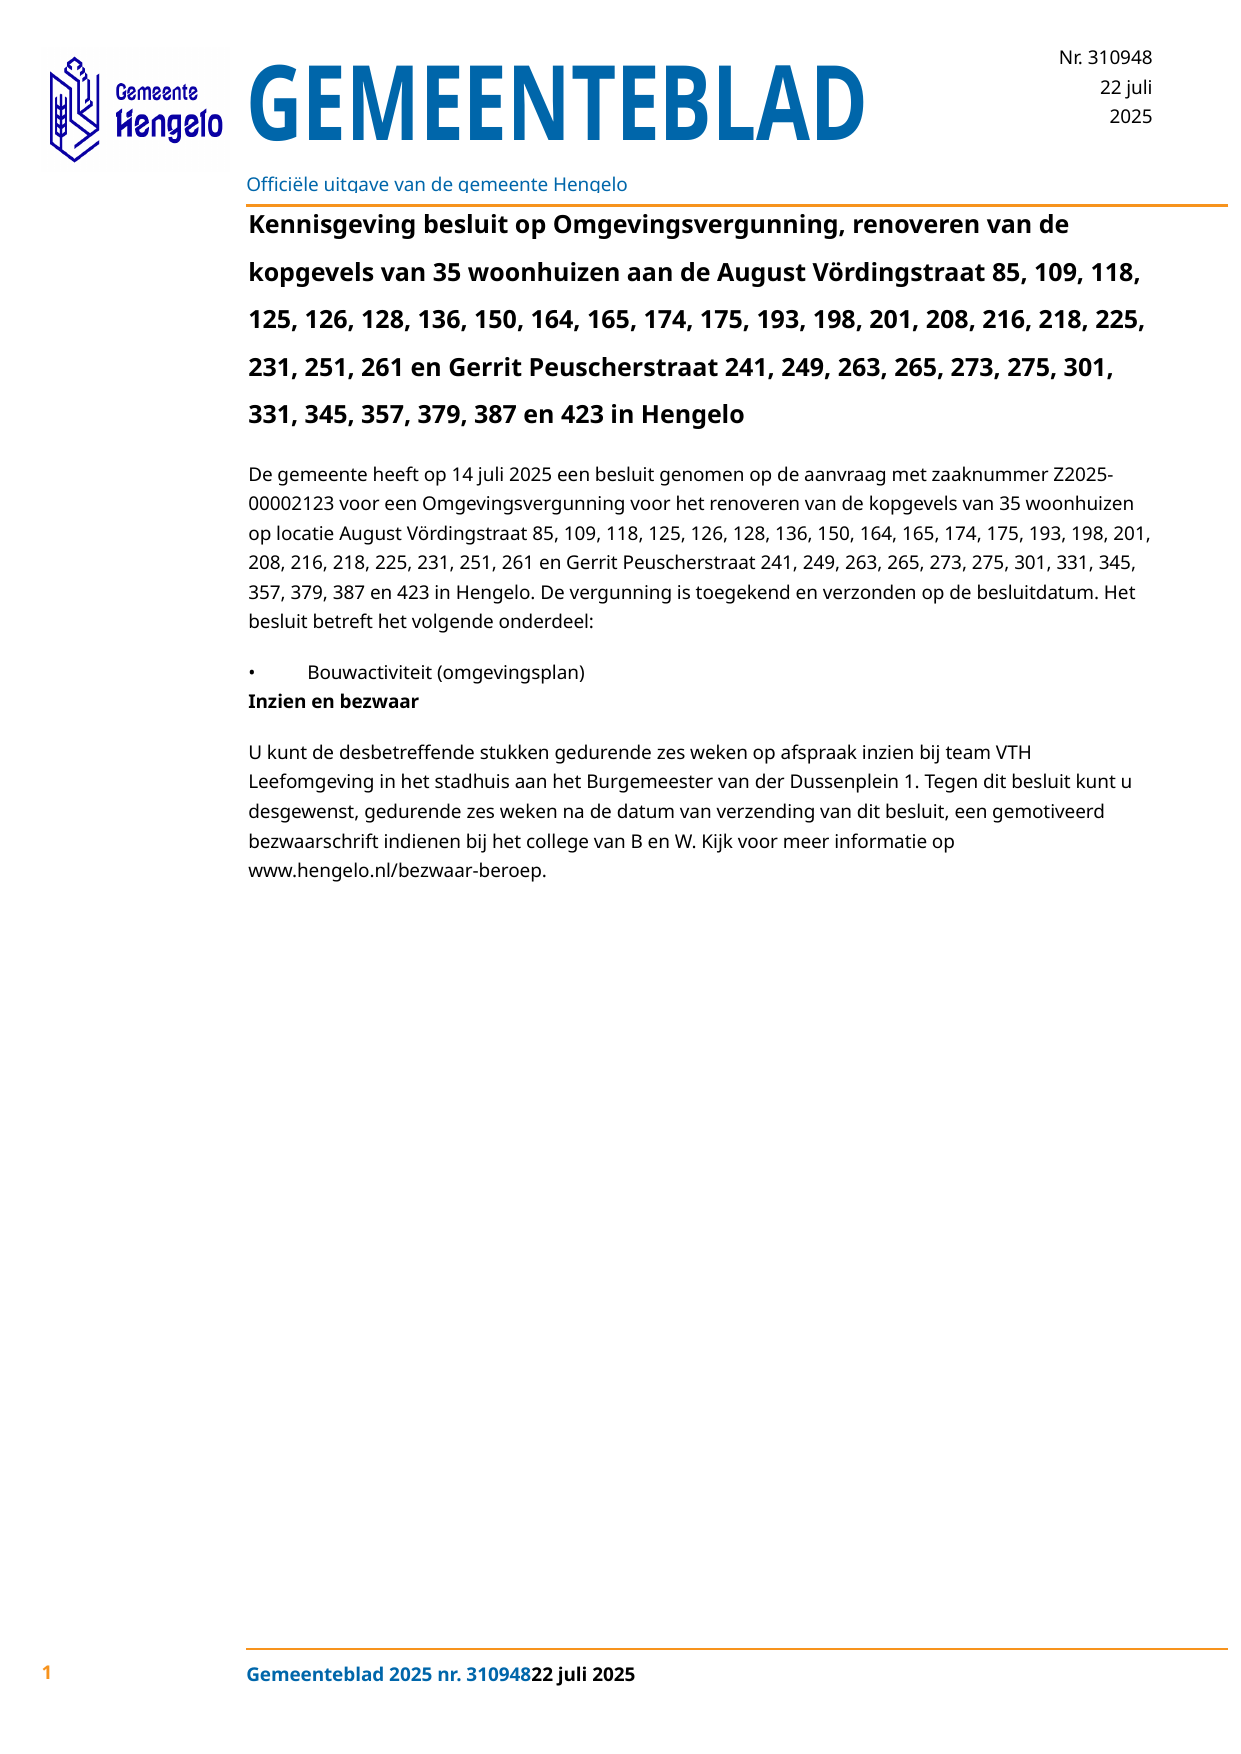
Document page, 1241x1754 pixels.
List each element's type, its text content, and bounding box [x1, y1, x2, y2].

text Inzien en bezwaar [248, 689, 1152, 714]
text De gemeente heeft op 14 juli 2025 een besluit genomen op de aanvraag met zaaknummer Z2025-00002123 voor een Omgevingsvergunning voor het renoveren van de kopgevels van 35 woonhuizen op locatie August Vördingstraat 85, 109, 118, 125, 126, 128, 136, 150, 164, 165, 174, 175, 193, 198, 201, 208, 216, 218, 225, 231, 251, 261 en Gerrit Peuscherstraat 241, 249, 263, 265, 273, 275, 301, 331, 345, 357, 379, 387 en 423 in Hengelo. De vergunning is toegekend en verzonden op de besluitdatum. Het besluit betreft het volgende onderdeel: [248, 461, 1152, 634]
text U kunt de desbetreffende stukken gedurende zes weken op afspraak inzien bij team VTH Leefomgeving in het stadhuis aan het Burgemeester van der Dussenplein 1. Tegen dit besluit kunt u desgewenst, gedurende zes weken na de datum van verzending van dit besluit, een gemotiveerd bezwaarschrift indienen bij het college van B en W. Kijk voor meer informatie op www.hengelo.nl/bezwaar-beroep. [248, 739, 1152, 883]
text Kennisgeving besluit op Omgevingsvergunning, renoveren van de kopgevels van 35 woonhuizen aan de August Vördingstraat 85, 109, 118, 125, 126, 128, 136, 150, 164, 165, 174, 175, 193, 198, 201, 208, 216, 218, 225, 231, 251, 261 en Gerrit Peuscherstraat 241, 249, 263, 265, 273, 275, 301, 331, 345, 357, 379, 387 en 423 in Hengelo [248, 207, 1152, 431]
list Bouwactiviteit (omgevingsplan) [248, 659, 1152, 685]
picture [41, 47, 231, 172]
